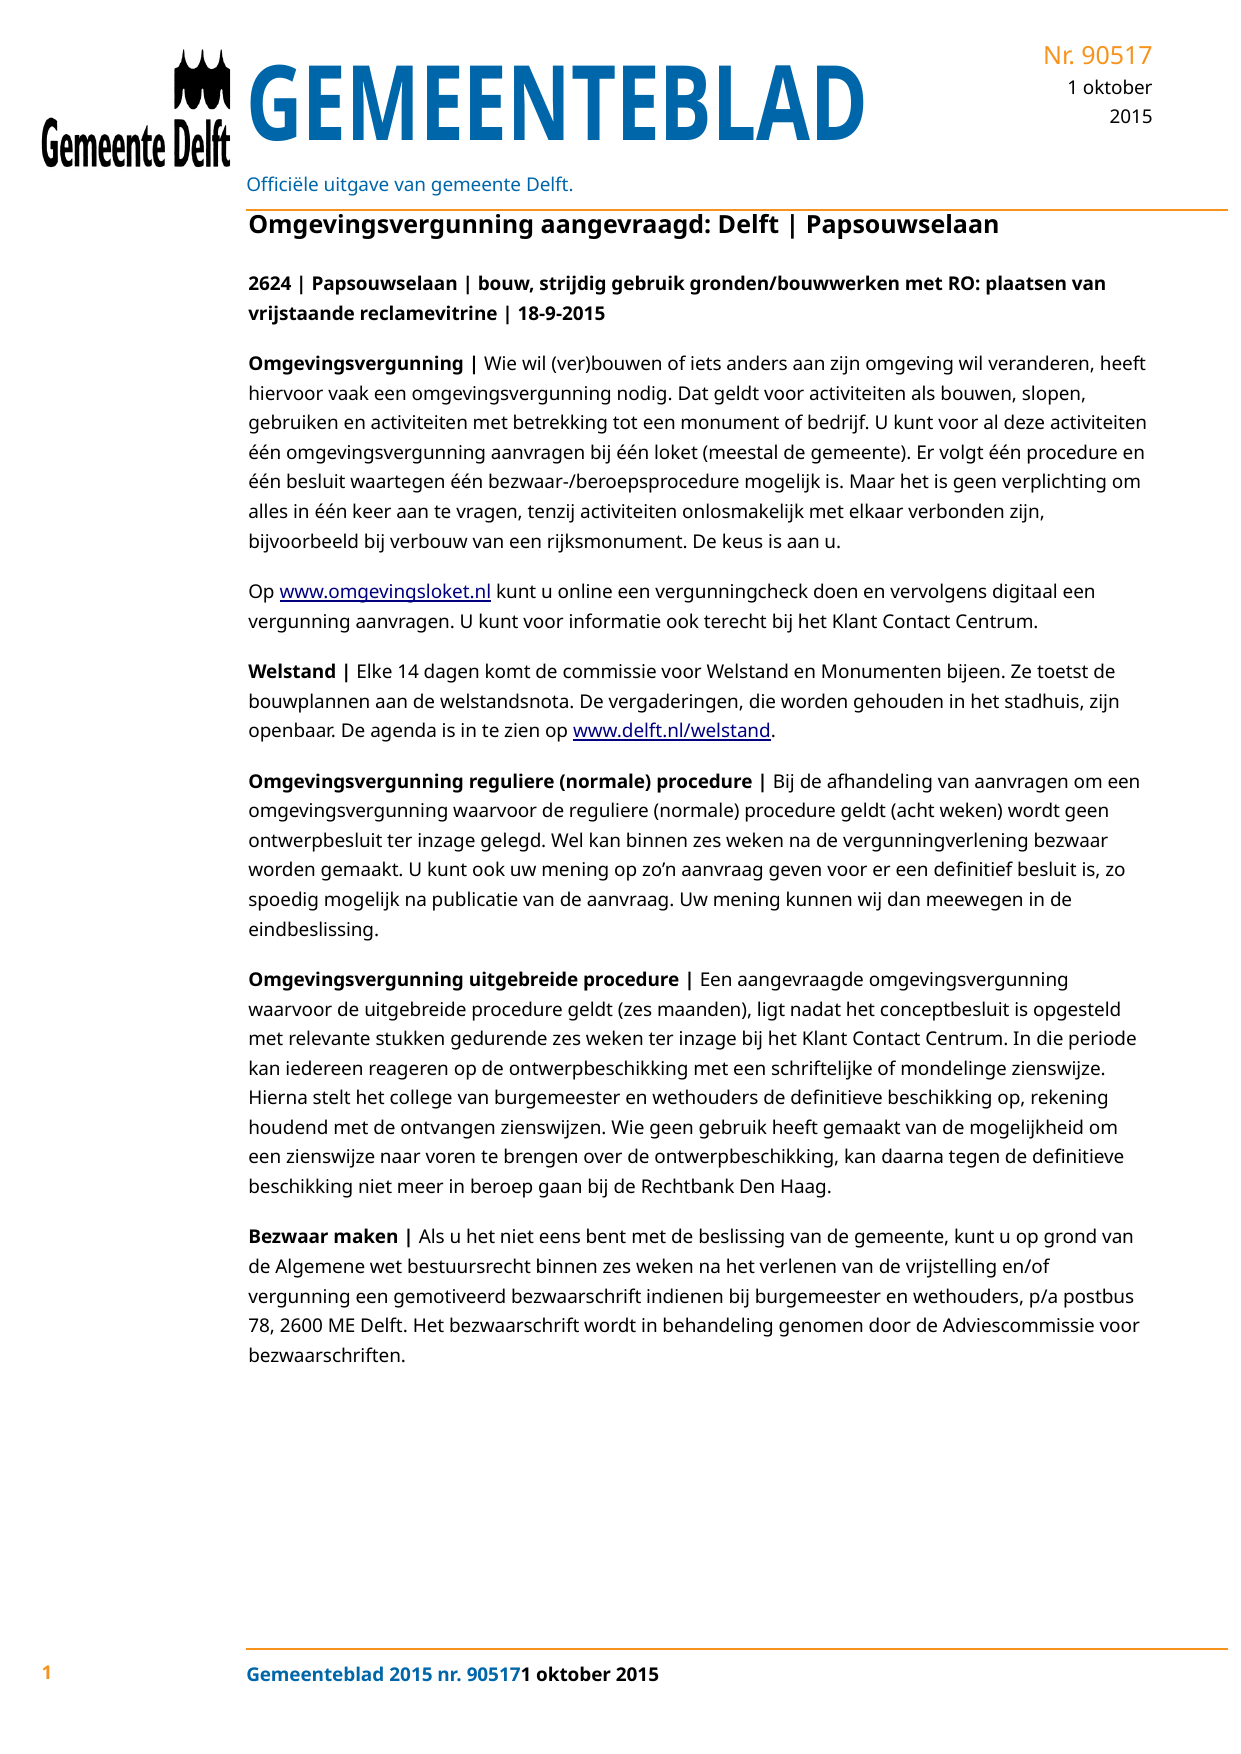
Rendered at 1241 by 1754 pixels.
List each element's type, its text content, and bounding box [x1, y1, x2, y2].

text Omgevingsvergunning aangevraagd: Delft | Papsouwselaan [248, 211, 1152, 241]
text Omgevingsvergunning reguliere (normale) procedure | Bij de afhandeling van aanvragen om een omgevingsvergunning waarvoor de reguliere (normale) procedure geldt (acht weken) wordt geen ontwerpbesluit ter inzage gelegd. Wel kan binnen zes weken na de vergunningverlening bezwaar worden gemaakt. U kunt ook uw mening op zo’n aanvraag geven voor er een definitief besluit is, zo spoedig mogelijk na publicatie van de aanvraag. Uw mening kunnen wij dan meewegen in de eindbeslissing. [248, 768, 1152, 941]
text Op www.omgevingsloket.nl kunt u online een vergunningcheck doen en vervolgens digitaal een vergunning aanvragen. U kunt voor informatie ook terecht bij het Klant Contact Centrum. [248, 578, 1152, 633]
text Welstand | Elke 14 dagen komt de commissie voor Welstand en Monumenten bijeen. Ze toetst de bouwplannen aan de welstandsnota. De vergaderingen, die worden gehouden in het stadhuis, zijn openbaar. De agenda is in te zien op www.delft.nl/welstand. [248, 658, 1152, 743]
text Bezwaar maken | Als u het niet eens bent met de beslissing van de gemeente, kunt u op grond van de Algemene wet bestuursrecht binnen zes weken na het verlenen van de vrijstelling en/of vergunning een gemotiveerd bezwaarschrift indienen bij burgemeester en wethouders, p/a postbus 78, 2600 ME Delft. Het bezwaarschrift wordt in behandeling genomen door de Adviescommissie voor bezwaarschriften. [248, 1224, 1152, 1368]
text Omgevingsvergunning | Wie wil (ver)bouwen of iets anders aan zijn omgeving wil veranderen, heeft hiervoor vaak een omgevingsvergunning nodig. Dat geldt voor activiteiten als bouwen, slopen, gebruiken en activiteiten met betrekking tot een monument of bedrijf. U kunt voor al deze activiteiten één omgevingsvergunning aanvragen bij één loket (meestal de gemeente). Er volgt één procedure en één besluit waartegen één bezwaar-/beroepsprocedure mogelijk is. Maar het is geen verplichting om alles in één keer aan te vragen, tenzij activiteiten onlosmakelijk met elkaar verbonden zijn, bijvoorbeeld bij verbouw van een rijksmonument. De keus is aan u. [248, 350, 1152, 553]
picture [41, 47, 231, 172]
text Omgevingsvergunning uitgebreide procedure | Een aangevraagde omgevingsvergunning waarvoor de uitgebreide procedure geldt (zes maanden), ligt nadat het conceptbesluit is opgesteld met relevante stukken gedurende zes weken ter inzage bij het Klant Contact Centrum. In die periode kan iedereen reageren op de ontwerpbeschikking met een schriftelijke of mondelinge zienswijze. Hierna stelt het college van burgemeester en wethouders de definitieve beschikking op, rekening houdend met de ontvangen zienswijzen. Wie geen gebruik heeft gemaakt van de mogelijkheid om een zienswijze naar voren te brengen over de ontwerpbeschikking, kan daarna tegen de definitieve beschikking niet meer in beroep gaan bij de Rechtbank Den Haag. [248, 966, 1152, 1199]
text 2624 | Papsouwselaan | bouw, strijdig gebruik gronden/bouwwerken met RO: plaatsen van vrijstaande reclamevitrine | 18-9-2015 [248, 270, 1152, 326]
